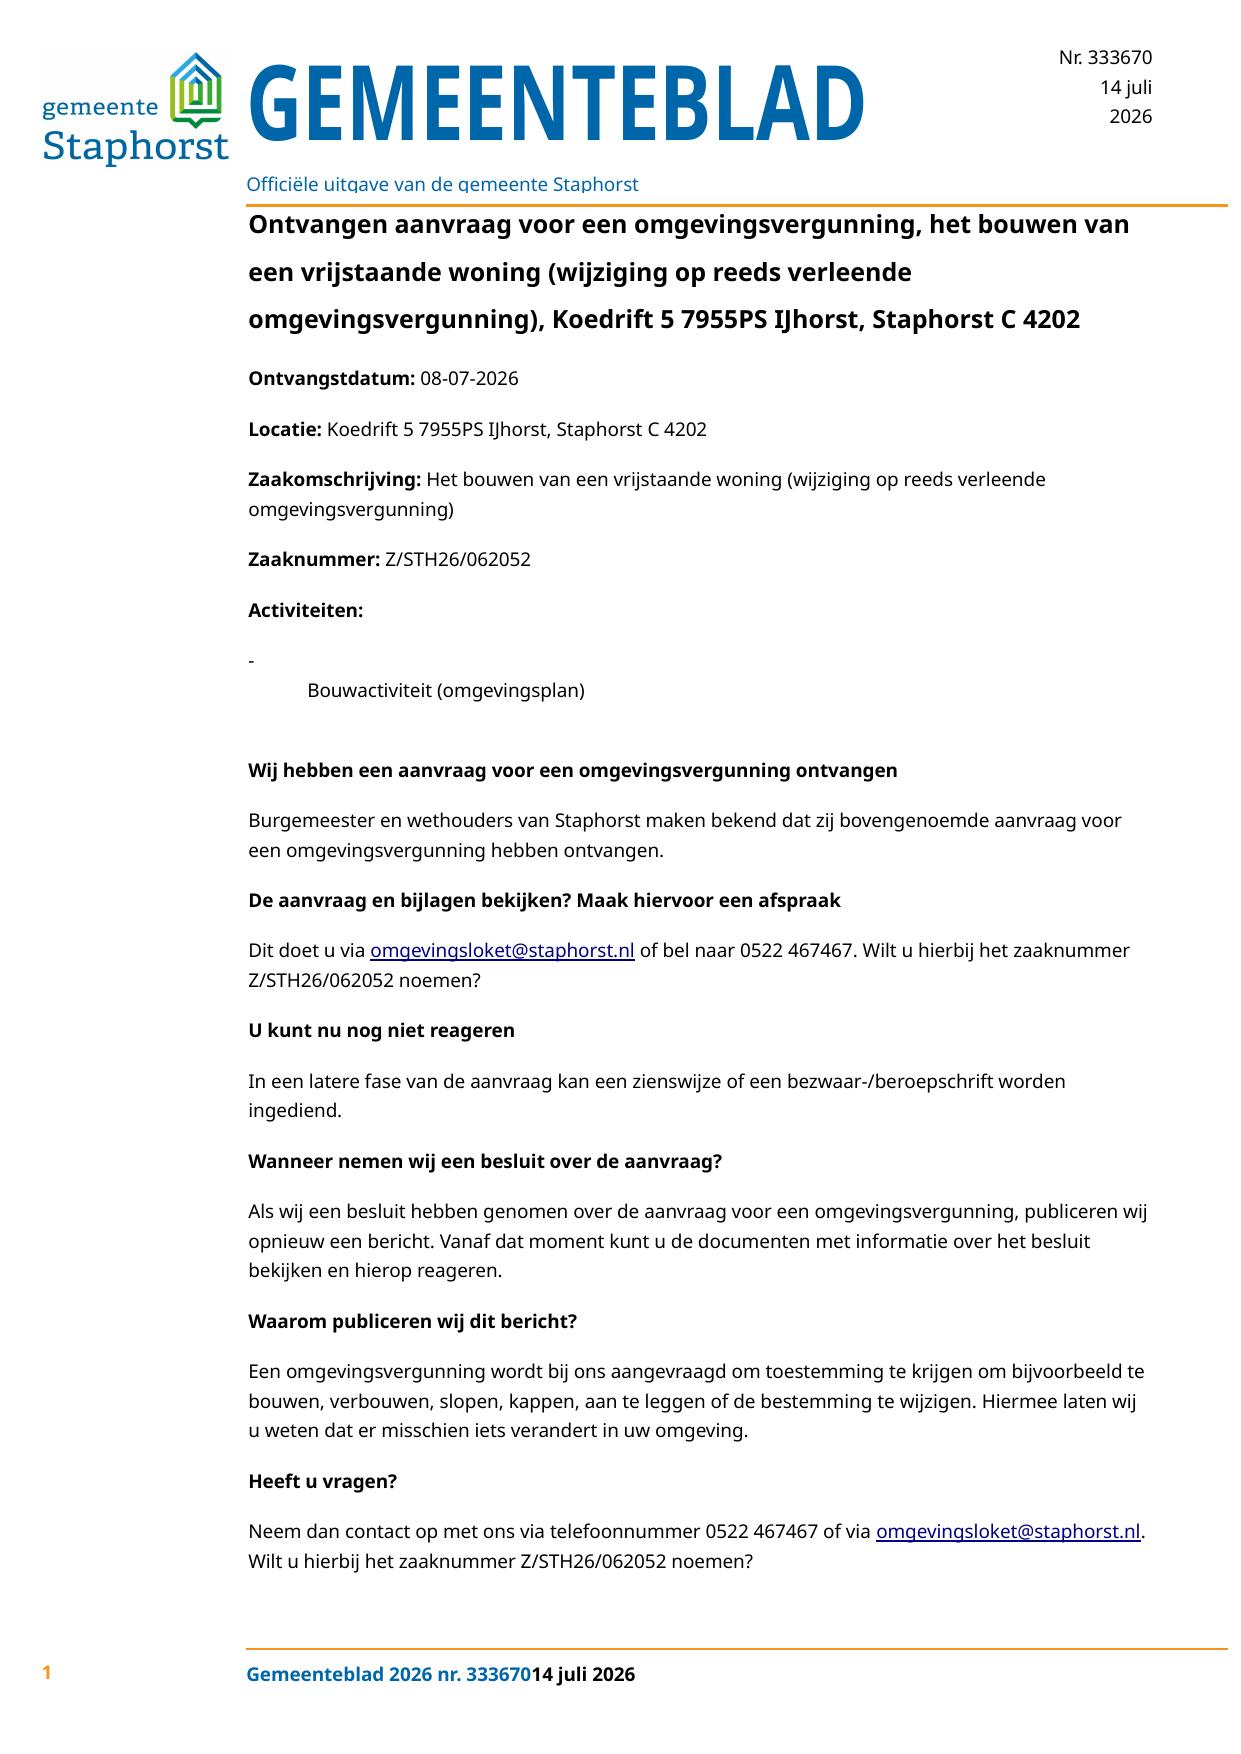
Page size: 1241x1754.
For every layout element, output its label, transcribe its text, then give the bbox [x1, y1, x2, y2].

text Zaakomschrijving: Het bouwen van een vrijstaande woning (wijziging op reeds verleende omgevingsvergunning) [248, 466, 1152, 522]
picture [41, 47, 231, 172]
text Dit doet u via omgevingsloket@staphorst.nl of bel naar 0522 467467. Wilt u hierbij het zaaknummer Z/STH26/062052 noemen? [248, 938, 1152, 993]
text Wanneer nemen wij een besluit over de aanvraag? [248, 1148, 1152, 1174]
text Neem dan contact op met ons via telefoonnummer 0522 467467 of via omgevingsloket@staphorst.nl. Wilt u hierbij het zaaknummer Z/STH26/062052 noemen? [248, 1518, 1152, 1574]
text Zaaknummer: Z/STH26/062052 [248, 546, 1152, 572]
text Een omgevingsvergunning wordt bij ons aangevraagd om toestemming te krijgen om bijvoorbeeld te bouwen, verbouwen, slopen, kappen, aan te leggen of de bestemming te wijzigen. Hiermee laten wij u weten dat er misschien iets verandert in uw omgeving. [248, 1358, 1152, 1443]
text U kunt nu nog niet reageren [248, 1018, 1152, 1043]
list Bouwactiviteit (omgevingsplan) [248, 677, 1152, 702]
text Ontvangen aanvraag voor een omgevingsvergunning, het bouwen van een vrijstaande woning (wijziging op reeds verleende omgevingsvergunning), Koedrift 5 7955PS IJhorst, Staphorst C 4202 [248, 207, 1152, 336]
text Ontvangstdatum: 08-07-2026 [248, 366, 1152, 391]
text In een latere fase van de aanvraag kan een zienswijze of een bezwaar-/beroepschrift worden ingediend. [248, 1068, 1152, 1123]
text Heeft u vragen? [248, 1468, 1152, 1494]
text Wij hebben een aanvraag voor een omgevingsvergunning ontvangen [248, 757, 1152, 782]
text Locatie: Koedrift 5 7955PS IJhorst, Staphorst C 4202 [248, 416, 1152, 442]
text Activiteiten: [248, 597, 1152, 622]
text Waarom publiceren wij dit bericht? [248, 1308, 1152, 1334]
text De aanvraag en bijlagen bekijken? Maak hiervoor een afspraak [248, 887, 1152, 913]
text Burgemeester en wethouders van Staphorst maken bekend dat zij bovengenoemde aanvraag voor een omgevingsvergunning hebben ontvangen. [248, 807, 1152, 862]
text Als wij een besluit hebben genomen over de aanvraag voor een omgevingsvergunning, publiceren wij opnieuw een bericht. Vanaf dat moment kunt u de documenten met informatie over het besluit bekijken en hierop reageren. [248, 1198, 1152, 1283]
